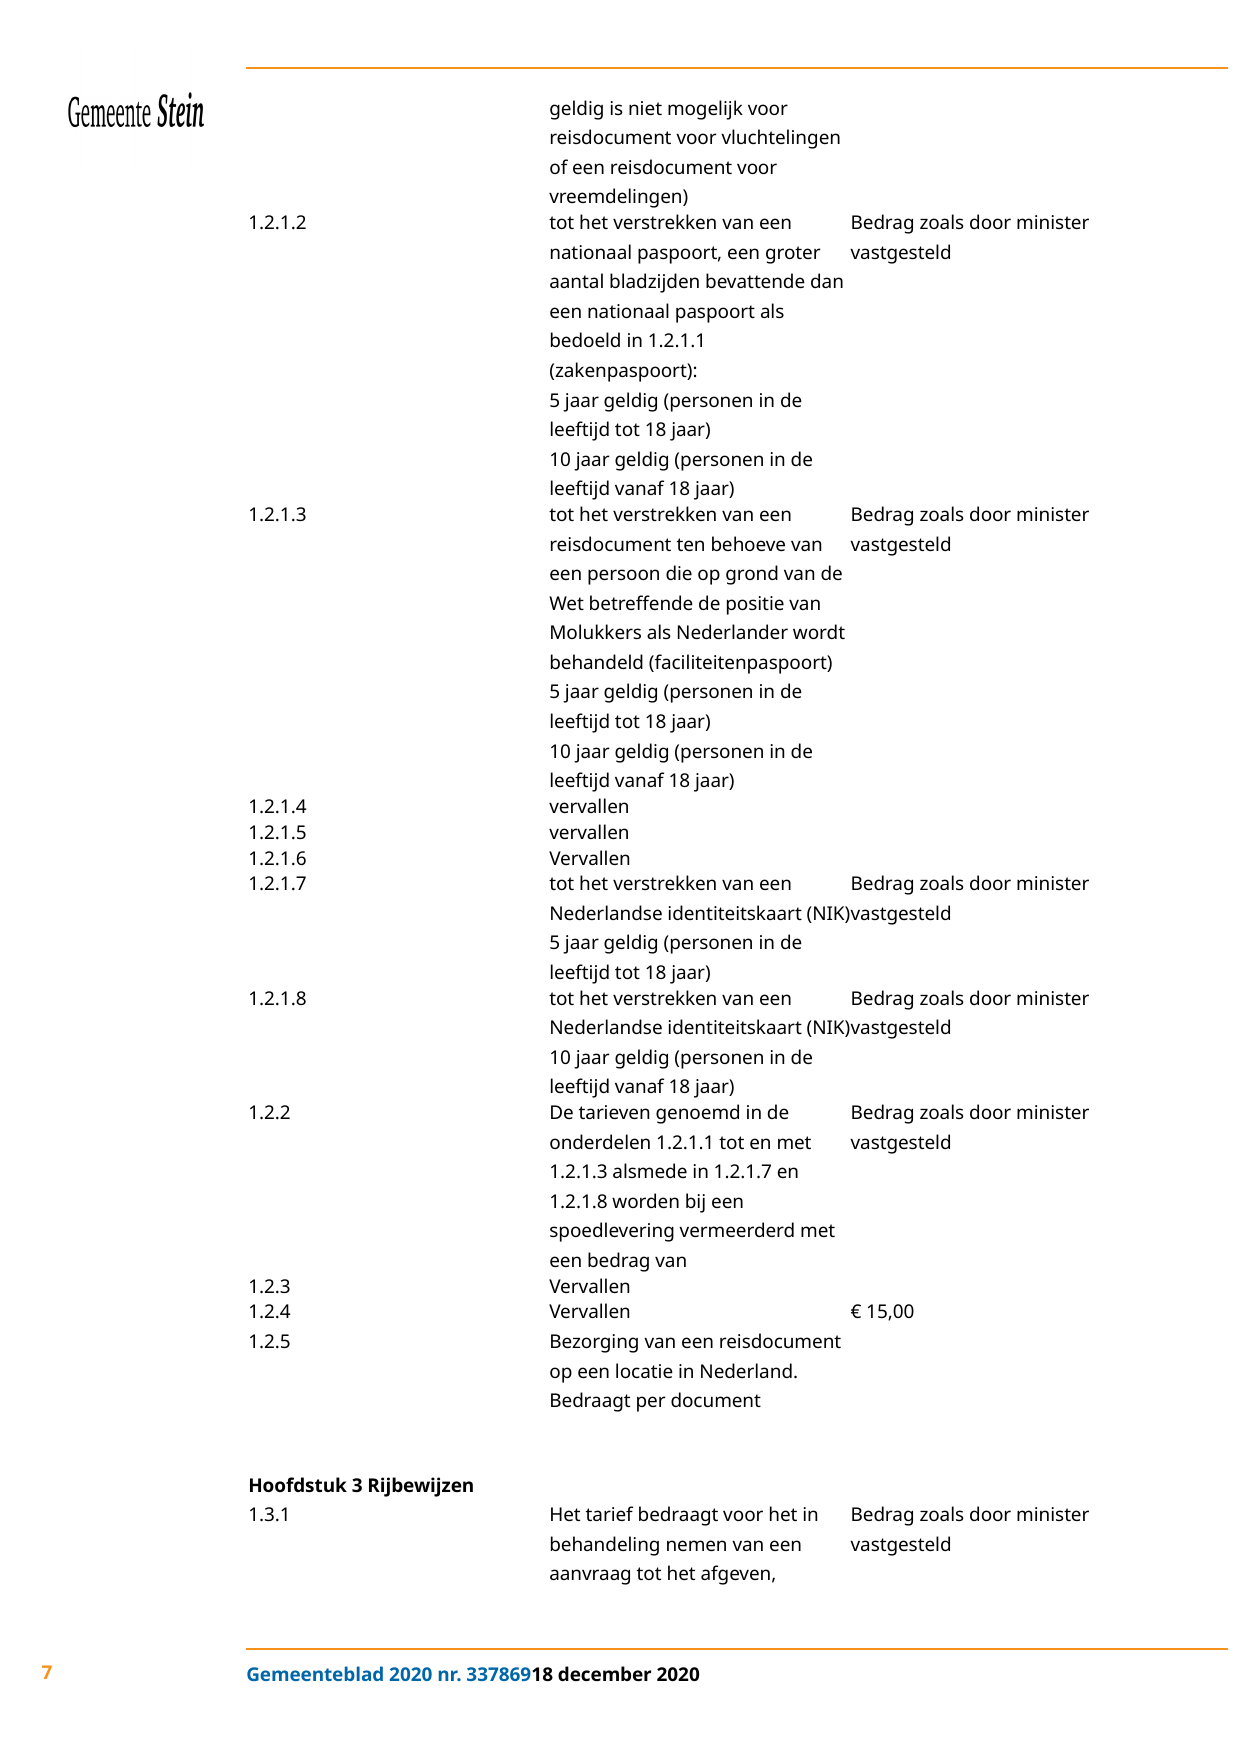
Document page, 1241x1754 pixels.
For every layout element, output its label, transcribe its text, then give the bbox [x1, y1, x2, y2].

table_cell vervallen [549, 793, 850, 819]
table_header Het tarief bedraagt voor het in behandeling nemen van een aanvraag tot het afgeven, [549, 1501, 850, 1586]
table_cell 1.2.4 1.2.5 [248, 1299, 549, 1413]
table_cell Bedrag zoals door minister vastgesteld [850, 209, 1152, 501]
table_cell tot het verstrekken van een Nederlandse identiteitskaart (NIK) 10 jaar geldig (personen in de leeftijd vanaf 18 jaar) [549, 985, 850, 1099]
table_cell [850, 95, 1152, 209]
text Hoofdstuk 3 Rijbewijzen [248, 1472, 1152, 1497]
table_cell 1.2.1.6 [248, 845, 549, 870]
table_cell Bedrag zoals door minister vastgesteld [850, 1099, 1152, 1273]
table_cell 1.2.1.8 [248, 985, 549, 1099]
table_cell 1.2.1.3 [248, 501, 549, 793]
table_cell Vervallen Bezorging van een reisdocument op een locatie in Nederland. Bedraagt per document [549, 1299, 850, 1413]
table_cell [850, 793, 1152, 819]
table_cell [248, 1413, 549, 1439]
picture [41, 47, 231, 172]
table_cell [850, 1273, 1152, 1299]
table_cell [850, 819, 1152, 845]
table_cell geldig is niet mogelijk voor reisdocument voor vluchtelingen of een reisdocument voor vreemdelingen) [549, 95, 850, 209]
table_cell 1.2.3 [248, 1273, 549, 1299]
table_cell tot het verstrekken van een nationaal paspoort, een groter aantal bladzijden bevattende dan een nationaal paspoort als bedoeld in 1.2.1.1 (zakenpaspoort): 5 jaar geldig (personen in de leeftijd tot 18 jaar) 10 jaar geldig (personen in de leeftijd vanaf 18 jaar) [549, 209, 850, 501]
table_cell Vervallen [549, 845, 850, 870]
table_cell De tarieven genoemd in de onderdelen 1.2.1.1 tot en met 1.2.1.3 alsmede in 1.2.1.7 en 1.2.1.8 worden bij een spoedlevering vermeerderd met een bedrag van [549, 1099, 850, 1273]
table_cell [248, 95, 549, 209]
table_cell Bedrag zoals door minister vastgesteld [850, 501, 1152, 793]
table_cell 1.2.1.4 [248, 793, 549, 819]
table_cell Bedrag zoals door minister vastgesteld [850, 985, 1152, 1099]
table_cell Vervallen [549, 1273, 850, 1299]
table_cell 1.2.1.2 [248, 209, 549, 501]
table_cell Bedrag zoals door minister vastgesteld [850, 870, 1152, 985]
table_cell 1.2.1.5 [248, 819, 549, 845]
table_cell € 15,00 [850, 1299, 1152, 1413]
table_header 1.3.1 [248, 1501, 549, 1586]
table_cell [850, 1413, 1152, 1439]
table_cell [549, 1413, 850, 1439]
table_cell tot het verstrekken van een Nederlandse identiteitskaart (NIK) 5 jaar geldig (personen in de leeftijd tot 18 jaar) [549, 870, 850, 985]
table_cell vervallen [549, 819, 850, 845]
table_cell [850, 845, 1152, 870]
table_cell 1.2.2 [248, 1099, 549, 1273]
table_cell 1.2.1.7 [248, 870, 549, 985]
table_header Bedrag zoals door minister vastgesteld [850, 1501, 1152, 1586]
table_cell tot het verstrekken van een reisdocument ten behoeve van een persoon die op grond van de Wet betreffende de positie van Molukkers als Nederlander wordt behandeld (faciliteitenpaspoort) 5 jaar geldig (personen in de leeftijd tot 18 jaar) 10 jaar geldig (personen in de leeftijd vanaf 18 jaar) [549, 501, 850, 793]
